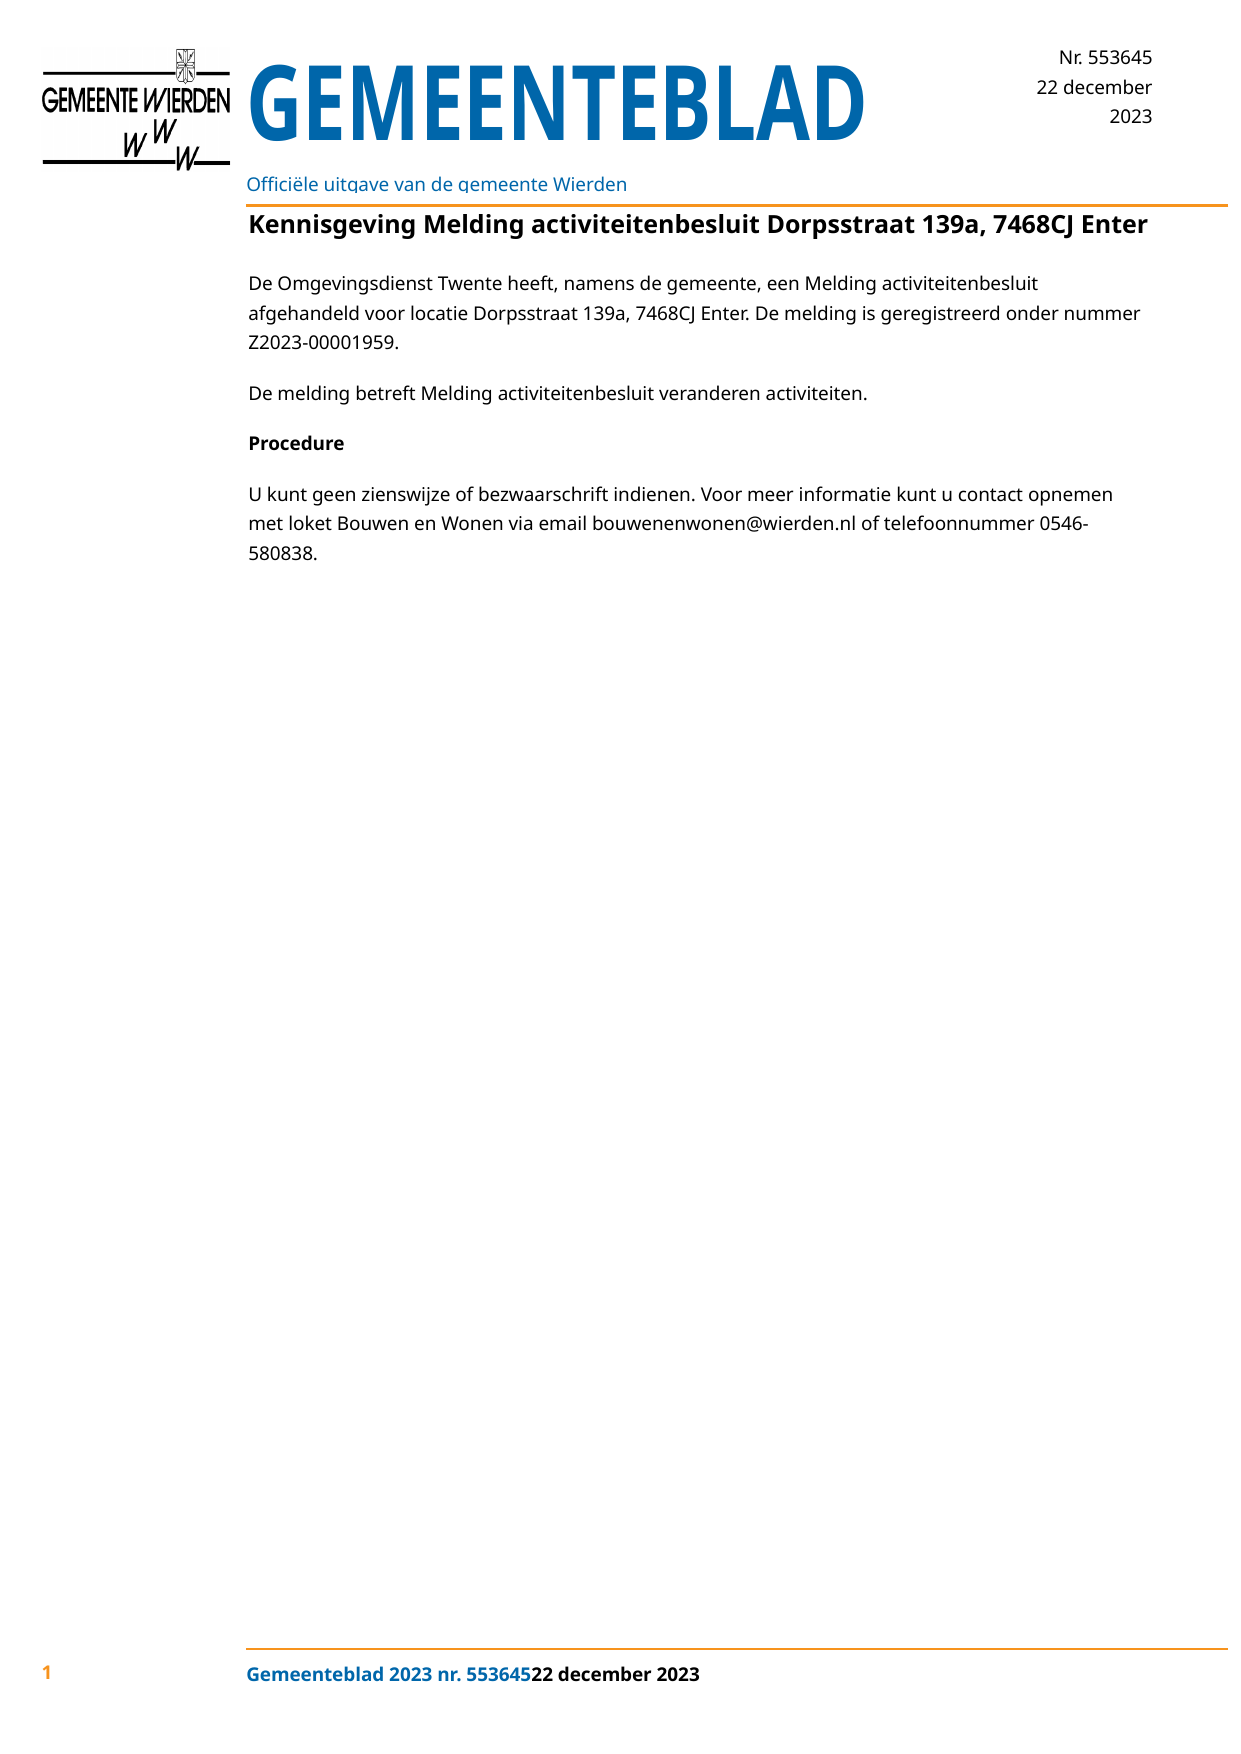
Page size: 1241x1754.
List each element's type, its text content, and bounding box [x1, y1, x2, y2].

text Procedure [248, 430, 1152, 456]
text De melding betreft Melding activiteitenbesluit veranderen activiteiten. [248, 380, 1152, 406]
text Kennisgeving Melding activiteitenbesluit Dorpsstraat 139a, 7468CJ Enter [248, 207, 1152, 241]
text U kunt geen zienswijze of bezwaarschrift indienen. Voor meer informatie kunt u contact opnemen met loket Bouwen en Wonen via email bouwenenwonen@wierden.nl of telefoonnummer 0546-580838. [248, 481, 1152, 566]
text De Omgevingsdienst Twente heeft, namens de gemeente, een Melding activiteitenbesluit afgehandeld voor locatie Dorpsstraat 139a, 7468CJ Enter. De melding is geregistreerd onder nummer Z2023-00001959. [248, 270, 1152, 355]
picture [41, 47, 231, 172]
